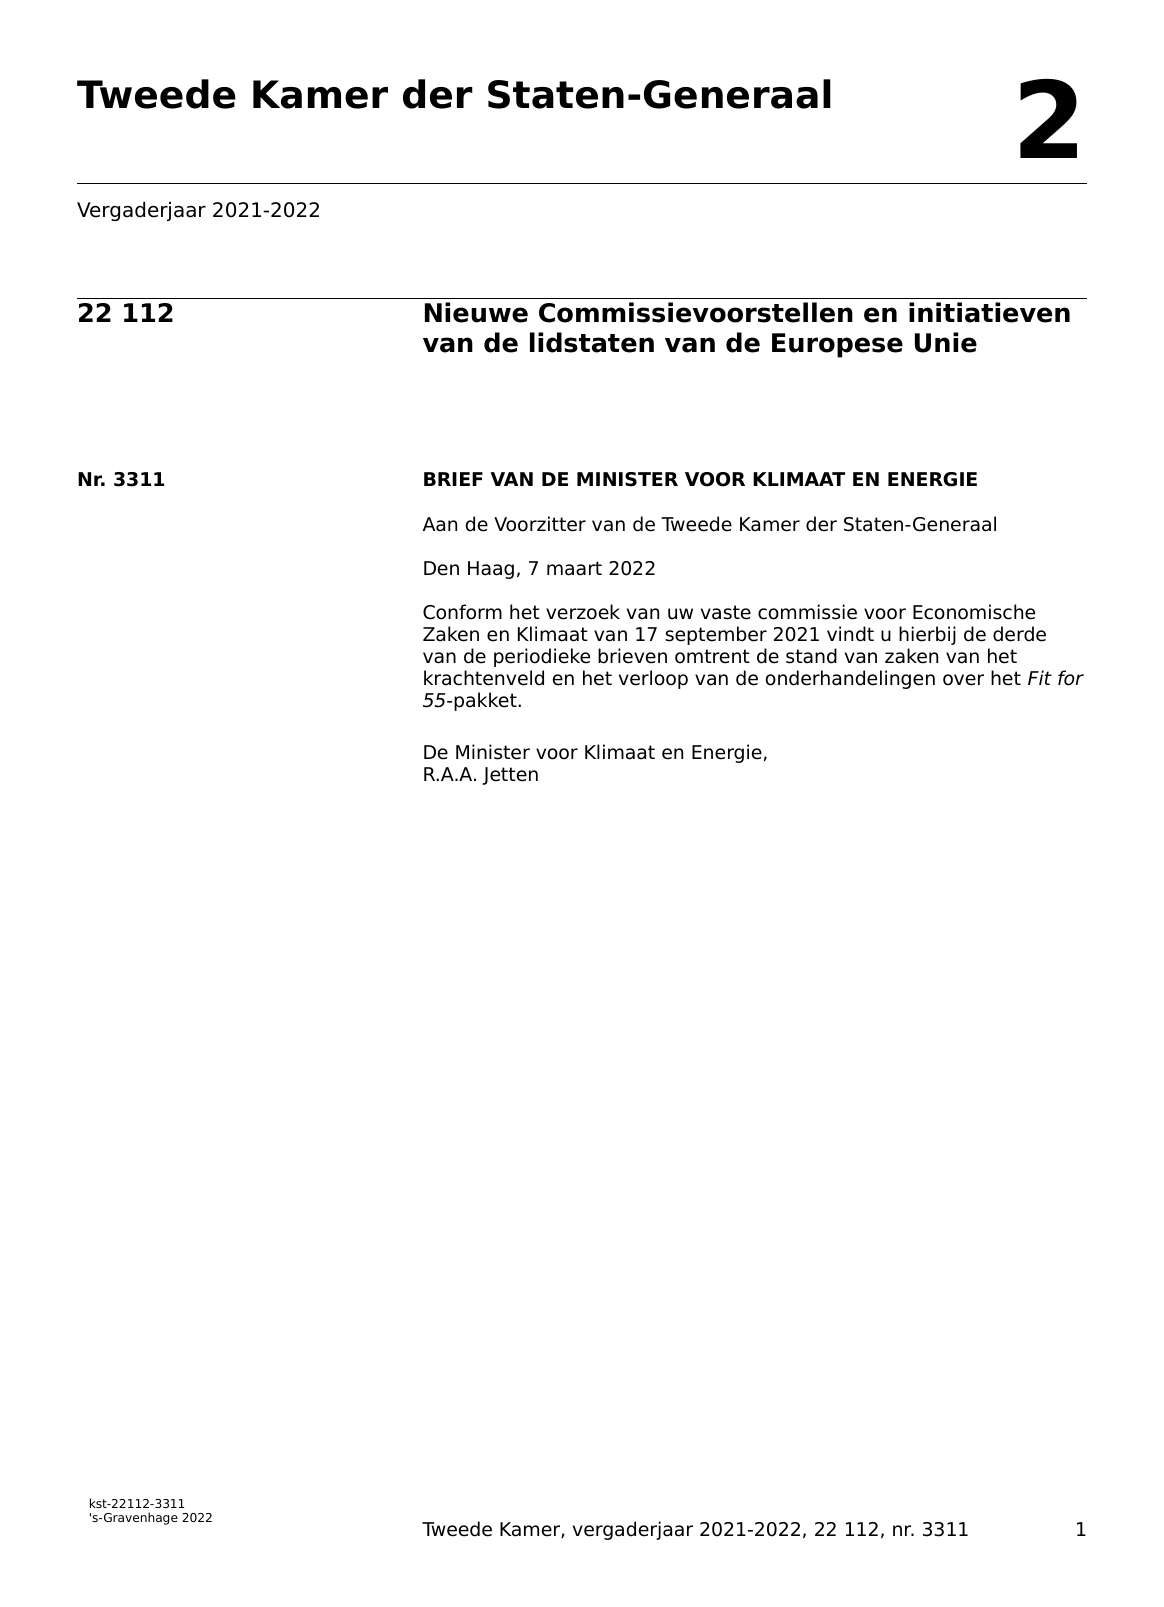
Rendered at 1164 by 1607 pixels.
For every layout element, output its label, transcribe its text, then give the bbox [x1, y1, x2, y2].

subtitle 22 112 Nieuwe Commissievoorstellen en initiatieven van de lidstaten van de Europese Unie [77, 299, 1087, 358]
text Den Haag, 7 maart 2022 [422, 558, 1087, 580]
text Aan de Voorzitter van de Tweede Kamer der Staten-Generaal [422, 513, 1087, 536]
text Conform het verzoek van uw vaste commissie voor Economische Zaken en Klimaat van 17 september 2021 vindt u hierbij de derde van de periodieke brieven omtrent de stand van zaken van het krachtenveld en het verloop van de onderhandelingen over het Fit for 55-pakket. [422, 602, 1087, 712]
table_header Tweede Kamer der Staten-Generaal [77, 59, 886, 183]
text kst-22112-3311 [88, 1497, 323, 1511]
subtitle Nr. 3311 BRIEF VAN DE MINISTER VOOR KLIMAAT EN ENERGIE [77, 469, 1087, 491]
text 's-Gravenhage 2022 [88, 1511, 323, 1525]
table_header 2 [886, 59, 1087, 183]
text De Minister voor Klimaat en Energie, R.A.A. Jetten [422, 742, 1087, 786]
table_cell Vergaderjaar 2021-2022 [77, 184, 1087, 298]
